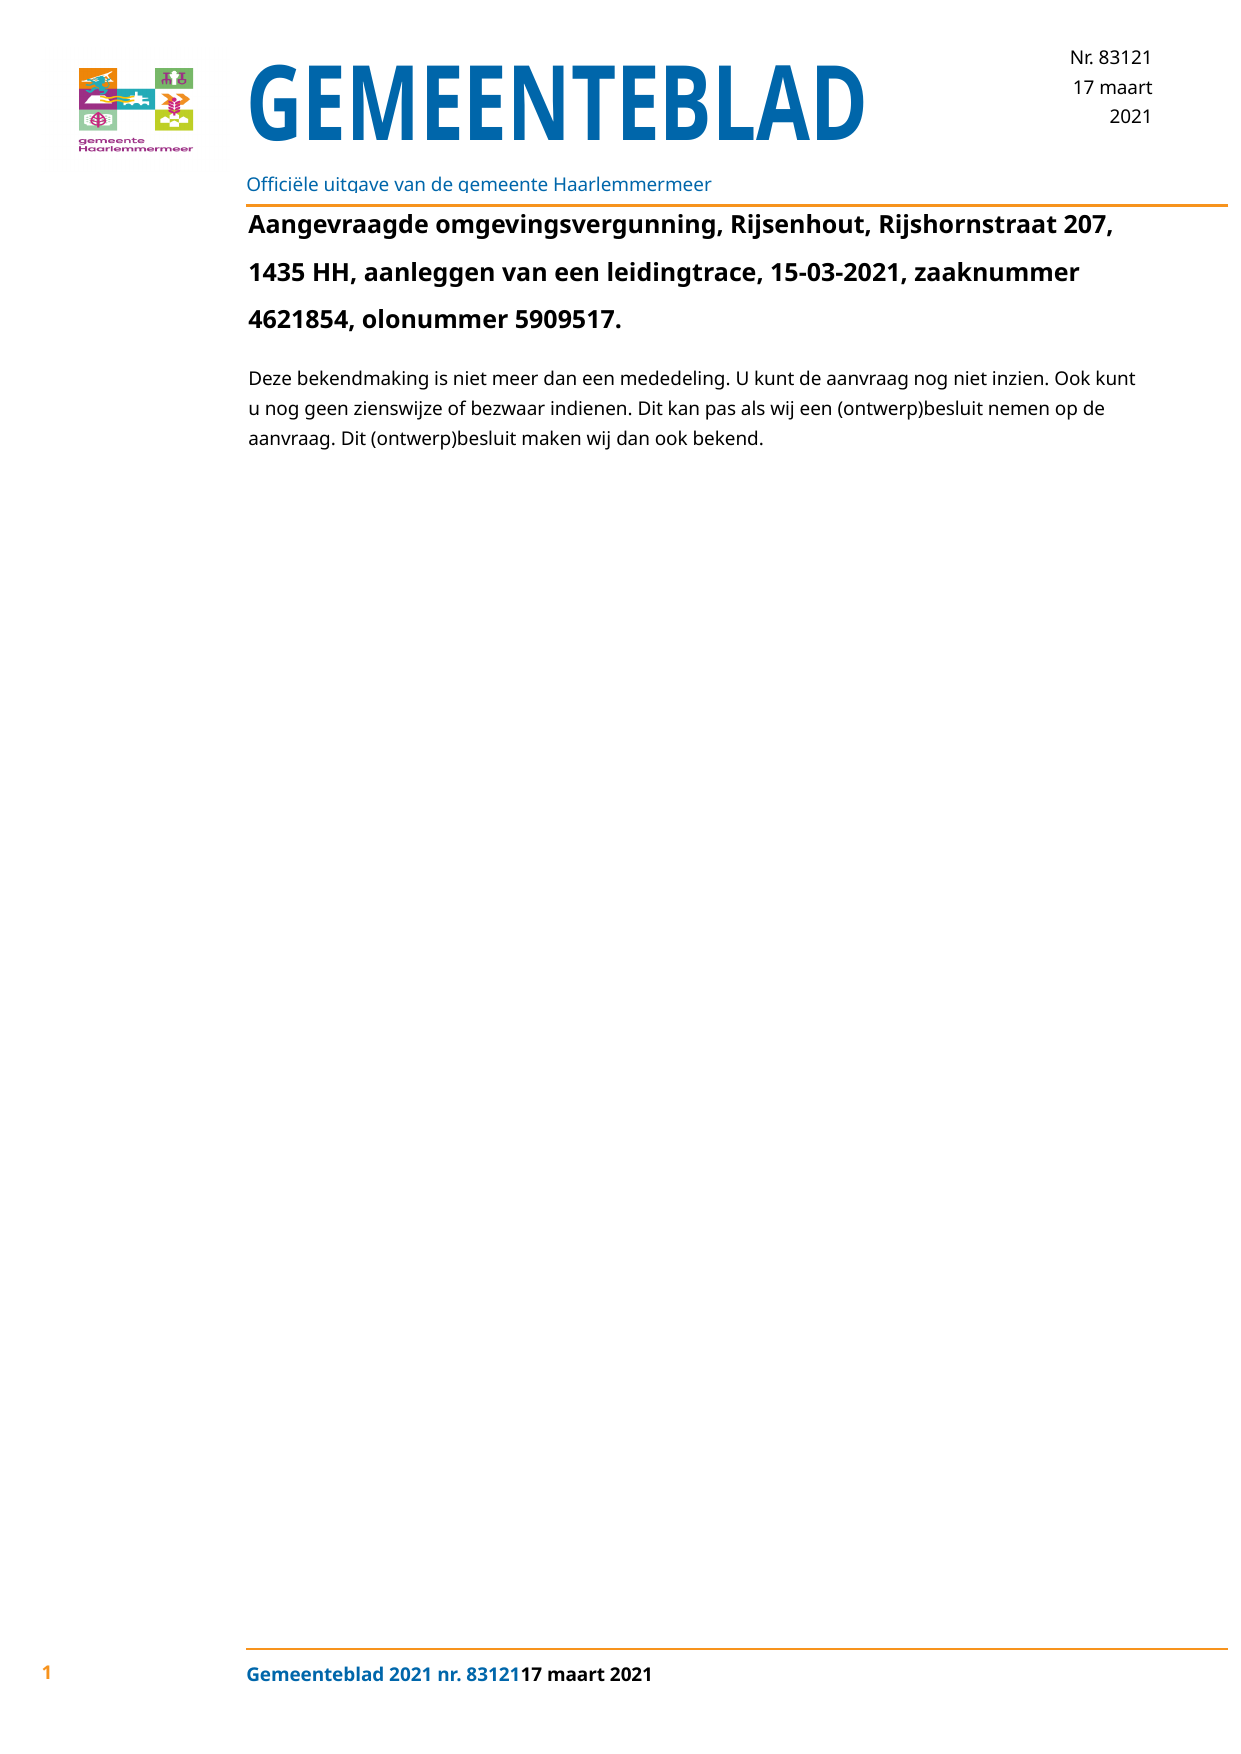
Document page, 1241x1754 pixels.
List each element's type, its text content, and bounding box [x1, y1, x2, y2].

text Aangevraagde omgevingsvergunning, Rijsenhout, Rijshornstraat 207, 1435 HH, aanleggen van een leidingtrace, 15-03-2021, zaaknummer 4621854, olonummer 5909517. [248, 207, 1152, 336]
picture [41, 47, 231, 172]
text Deze bekendmaking is niet meer dan een mededeling. U kunt de aanvraag nog niet inzien. Ook kunt u nog geen zienswijze of bezwaar indienen. Dit kan pas als wij een (ontwerp)besluit nemen op de aanvraag. Dit (ontwerp)besluit maken wij dan ook bekend. [248, 366, 1152, 450]
